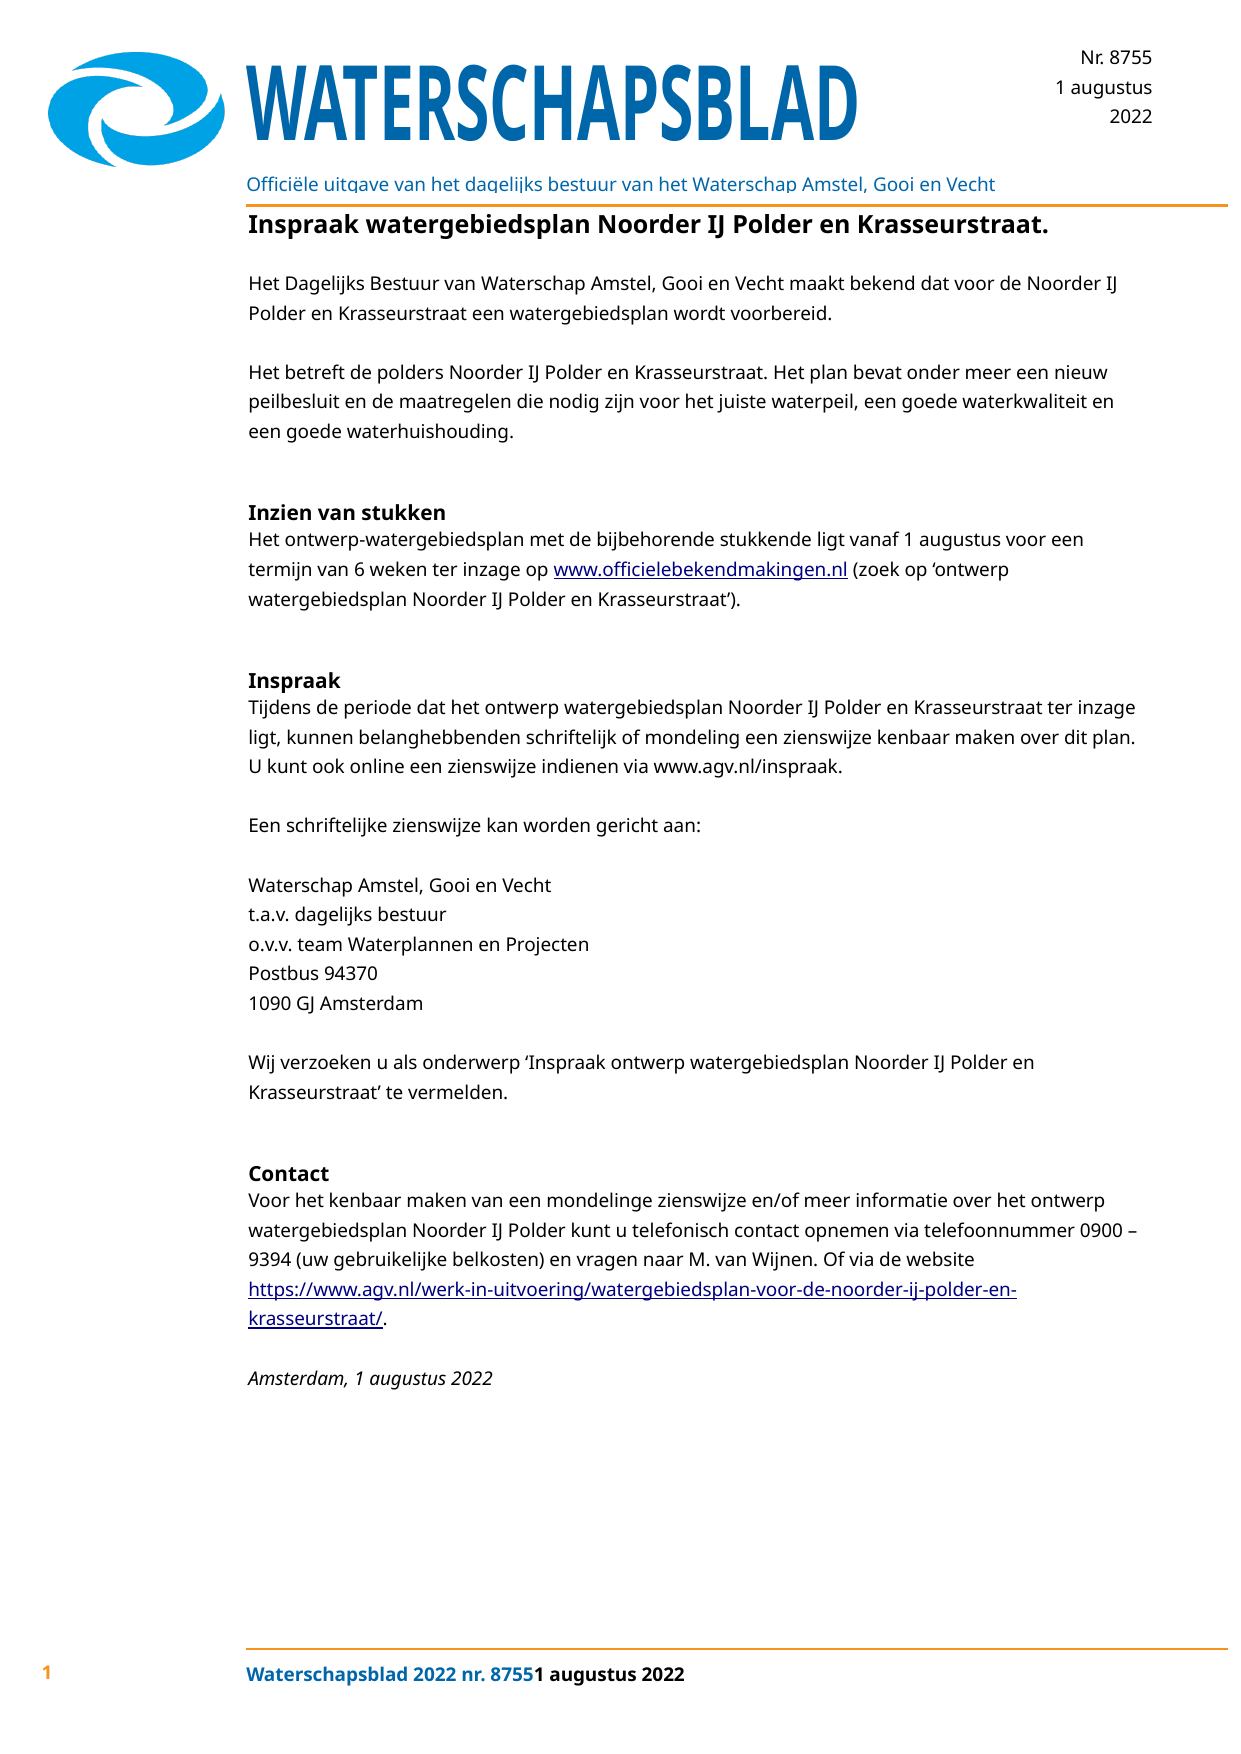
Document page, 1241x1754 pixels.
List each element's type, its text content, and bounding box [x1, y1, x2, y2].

text Het ontwerp-watergebiedsplan met de bijbehorende stukkende ligt vanaf 1 augustus voor een termijn van 6 weken ter inzage op www.officielebekendmakingen.nl (zoek op ‘ontwerp watergebiedsplan Noorder IJ Polder en Krasseurstraat’). [248, 527, 1152, 612]
text Inspraak [248, 666, 1152, 694]
text t.a.v. dagelijks bestuur [248, 901, 1152, 927]
text Voor het kenbaar maken van een mondelinge zienswijze en/of meer informatie over het ontwerp watergebiedsplan Noorder IJ Polder kunt u telefonisch contact opnemen via telefoonnummer 0900 – 9394 (uw gebruikelijke belkosten) en vragen naar M. van Wijnen. Of via de website https://www.agv.nl/werk-in-uitvoering/watergebiedsplan-voor-de-noorder-ij-polder-en-krasseurstraat/. [248, 1187, 1152, 1331]
text 1090 GJ Amsterdam [248, 990, 1152, 1016]
text Wij verzoeken u als onderwerp ‘Inspraak ontwerp watergebiedsplan Noorder IJ Polder en Krasseurstraat’ te vermelden. [248, 1049, 1152, 1104]
text Een schriftelijke zienswijze kan worden gericht aan: [248, 813, 1152, 838]
text Het betreft de polders Noorder IJ Polder en Krasseurstraat. Het plan bevat onder meer een nieuw peilbesluit en de maatregelen die nodig zijn voor het juiste waterpeil, een goede waterkwaliteit en een goede waterhuishouding. [248, 359, 1152, 444]
text o.v.v. team Waterplannen en Projecten [248, 931, 1152, 957]
text Waterschap Amstel, Gooi en Vecht [248, 872, 1152, 897]
text Inzien van stukken [248, 498, 1152, 527]
text Inspraak watergebiedsplan Noorder IJ Polder en Krasseurstraat. [248, 207, 1152, 241]
picture [41, 47, 231, 172]
text Tijdens de periode dat het ontwerp watergebiedsplan Noorder IJ Polder en Krasseurstraat ter inzage ligt, kunnen belanghebbenden schriftelijk of mondeling een zienswijze kenbaar maken over dit plan. U kunt ook online een zienswijze indienen via www.agv.nl/inspraak. [248, 694, 1152, 779]
text Postbus 94370 [248, 961, 1152, 986]
text Contact [248, 1159, 1152, 1187]
text Het Dagelijks Bestuur van Waterschap Amstel, Gooi en Vecht maakt bekend dat voor de Noorder IJ Polder en Krasseurstraat een watergebiedsplan wordt voorbereid. [248, 270, 1152, 326]
text Amsterdam, 1 augustus 2022 [248, 1365, 1152, 1391]
